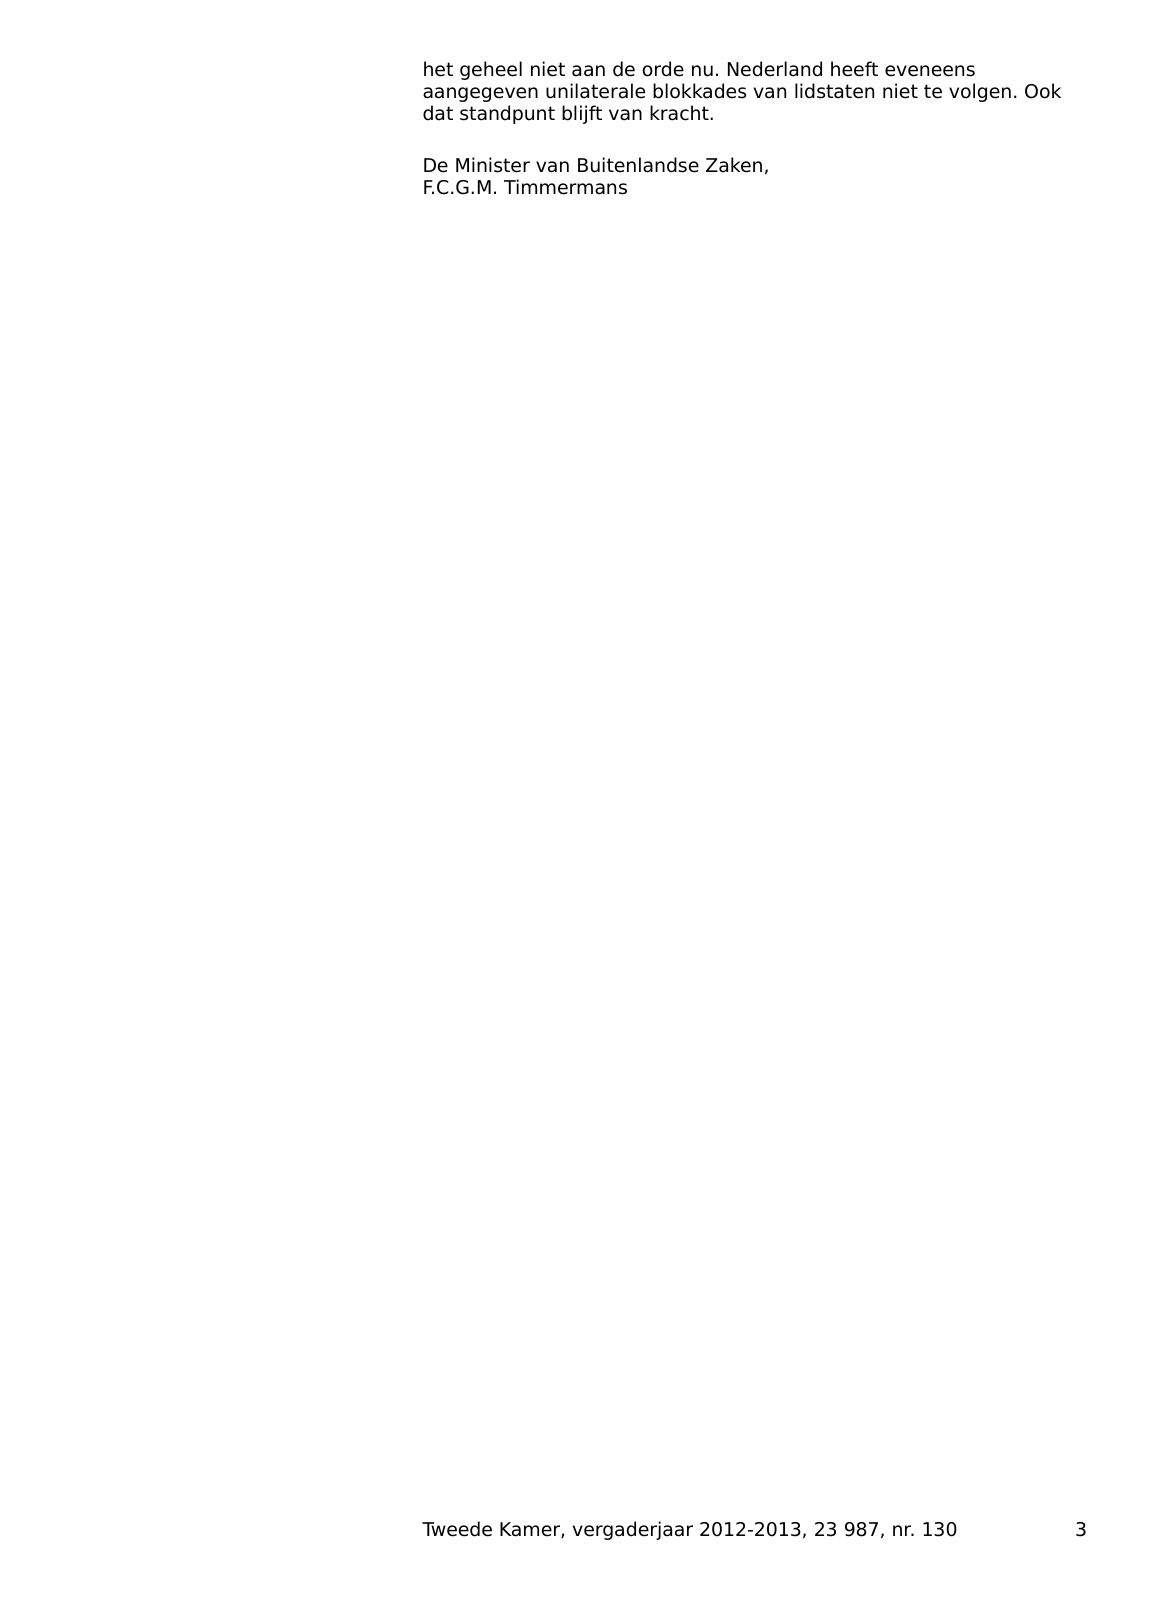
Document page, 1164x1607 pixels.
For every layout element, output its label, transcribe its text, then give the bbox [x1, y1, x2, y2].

text De Minister van Buitenlandse Zaken, F.C.G.M. Timmermans [422, 155, 1087, 199]
text het geheel niet aan de orde nu. Nederland heeft eveneens aangegeven unilaterale blokkades van lidstaten niet te volgen. Ook dat standpunt blijft van kracht. [422, 59, 1087, 125]
